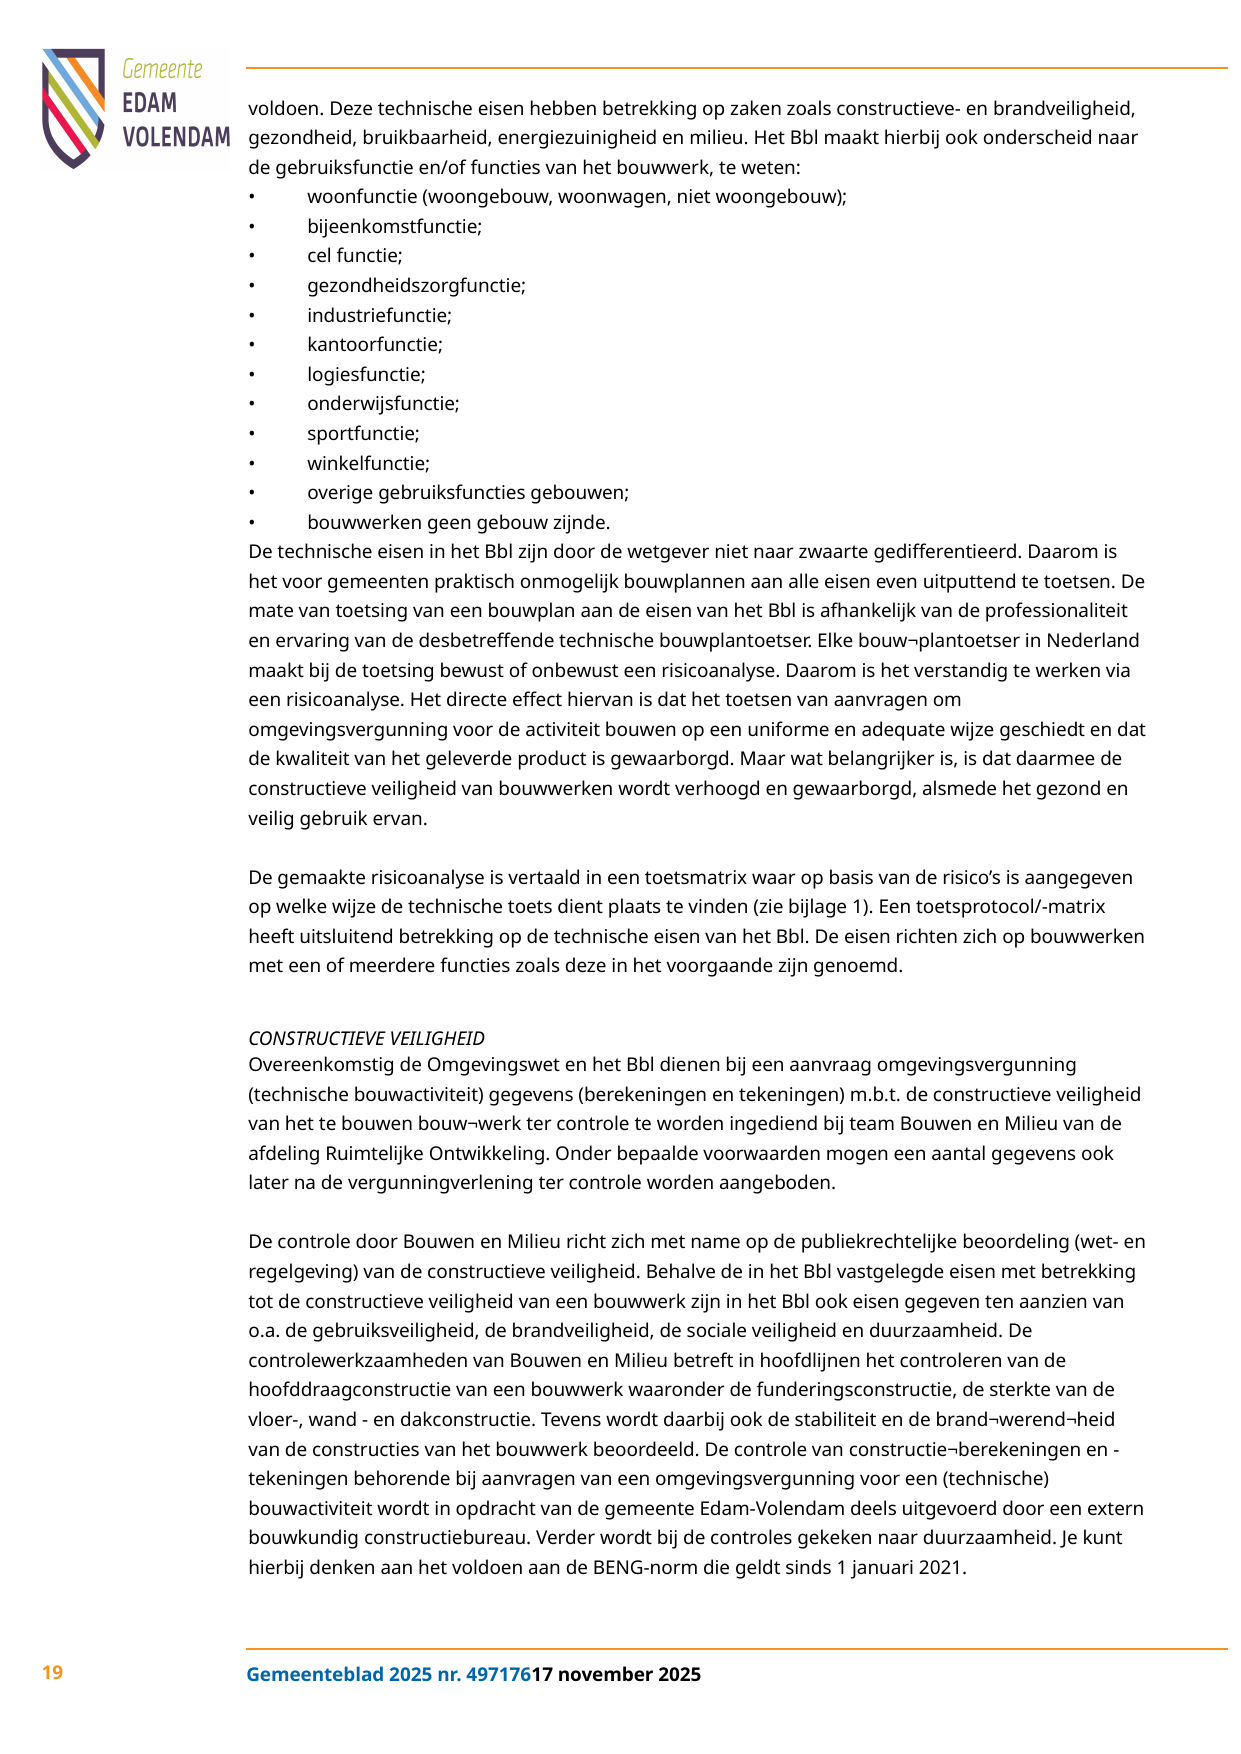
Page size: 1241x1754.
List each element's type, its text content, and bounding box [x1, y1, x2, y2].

list woonfunctie (woongebouw, woonwagen, niet woongebouw); [248, 183, 1152, 209]
list bouwwerken geen gebouw zijnde. [248, 509, 1152, 535]
list onderwijsfunctie; [248, 391, 1152, 416]
picture [41, 47, 231, 172]
list logiesfunctie; [248, 361, 1152, 387]
list winkelfunctie; [248, 450, 1152, 476]
list gezondheidszorgfunctie; [248, 272, 1152, 298]
list overige gebruiksfuncties gebouwen; [248, 479, 1152, 505]
text Overeenkomstig de Omgevingswet en het Bbl dienen bij een aanvraag omgevingsvergunning (technische bouwactiviteit) gegevens (berekeningen en tekeningen) m.b.t. de constructieve veiligheid van het te bouwen bouw¬werk ter controle te worden ingediend bij team Bouwen en Milieu van de afdeling Ruimtelijke Ontwikkeling. Onder bepaalde voorwaarden mogen een aantal gegevens ook later na de vergunningverlening ter controle worden aangeboden. [248, 1051, 1152, 1195]
text CONSTRUCTIEVE VEILIGHEID [248, 1025, 1152, 1051]
list kantoorfunctie; [248, 331, 1152, 357]
text De controle door Bouwen en Milieu richt zich met name op de publiekrechtelijke beoordeling (wet- en regelgeving) van de constructieve veiligheid. Behalve de in het Bbl vastgelegde eisen met betrekking tot de constructieve veiligheid van een bouwwerk zijn in het Bbl ook eisen gegeven ten aanzien van o.a. de gebruiksveiligheid, de brandveiligheid, de sociale veiligheid en duurzaamheid. De controlewerkzaamheden van Bouwen en Milieu betreft in hoofdlijnen het controleren van de hoofddraagconstructie van een bouwwerk waaronder de funderingsconstructie, de sterkte van de vloer-, wand - en dakconstructie. Tevens wordt daarbij ook de stabiliteit en de brand¬werend¬heid van de constructies van het bouwwerk beoordeeld. De controle van constructie¬berekeningen en -tekeningen behorende bij aanvragen van een omgevingsvergunning voor een (technische) bouwactiviteit wordt in opdracht van de gemeente Edam-Volendam deels uitgevoerd door een extern bouwkundig constructiebureau. Verder wordt bij de controles gekeken naar duurzaamheid. Je kunt hierbij denken aan het voldoen aan de BENG-norm die geldt sinds 1 januari 2021. [248, 1229, 1152, 1580]
text De technische eisen in het Bbl zijn door de wetgever niet naar zwaarte gedifferentieerd. Daarom is het voor gemeenten praktisch onmogelijk bouwplannen aan alle eisen even uitputtend te toetsen. De mate van toetsing van een bouwplan aan de eisen van het Bbl is afhankelijk van de professionaliteit en ervaring van de desbetreffende technische bouwplantoetser. Elke bouw¬plantoetser in Nederland maakt bij de toetsing bewust of onbewust een risicoanalyse. Daarom is het verstandig te werken via een risicoanalyse. Het directe effect hiervan is dat het toetsen van aanvragen om omgevingsvergunning voor de activiteit bouwen op een uniforme en adequate wijze geschiedt en dat de kwaliteit van het geleverde product is gewaarborgd. Maar wat belangrijker is, is dat daarmee de constructieve veiligheid van bouwwerken wordt verhoogd en gewaarborgd, alsmede het gezond en veilig gebruik ervan. [248, 538, 1152, 831]
text voldoen. Deze technische eisen hebben betrekking op zaken zoals constructieve- en brandveiligheid, gezondheid, bruikbaarheid, energiezuinigheid en milieu. Het Bbl maakt hierbij ook onderscheid naar de gebruiksfunctie en/of functies van het bouwwerk, te weten: [248, 95, 1152, 180]
list cel functie; [248, 243, 1152, 268]
list sportfunctie; [248, 420, 1152, 446]
list bijeenkomstfunctie; [248, 213, 1152, 239]
text De gemaakte risicoanalyse is vertaald in een toetsmatrix waar op basis van de risico’s is aangegeven op welke wijze de technische toets dient plaats te vinden (zie bijlage 1). Een toetsprotocol/-matrix heeft uitsluitend betrekking op de technische eisen van het Bbl. De eisen richten zich op bouwwerken met een of meerdere functies zoals deze in het voorgaande zijn genoemd. [248, 864, 1152, 978]
list industriefunctie; [248, 302, 1152, 328]
